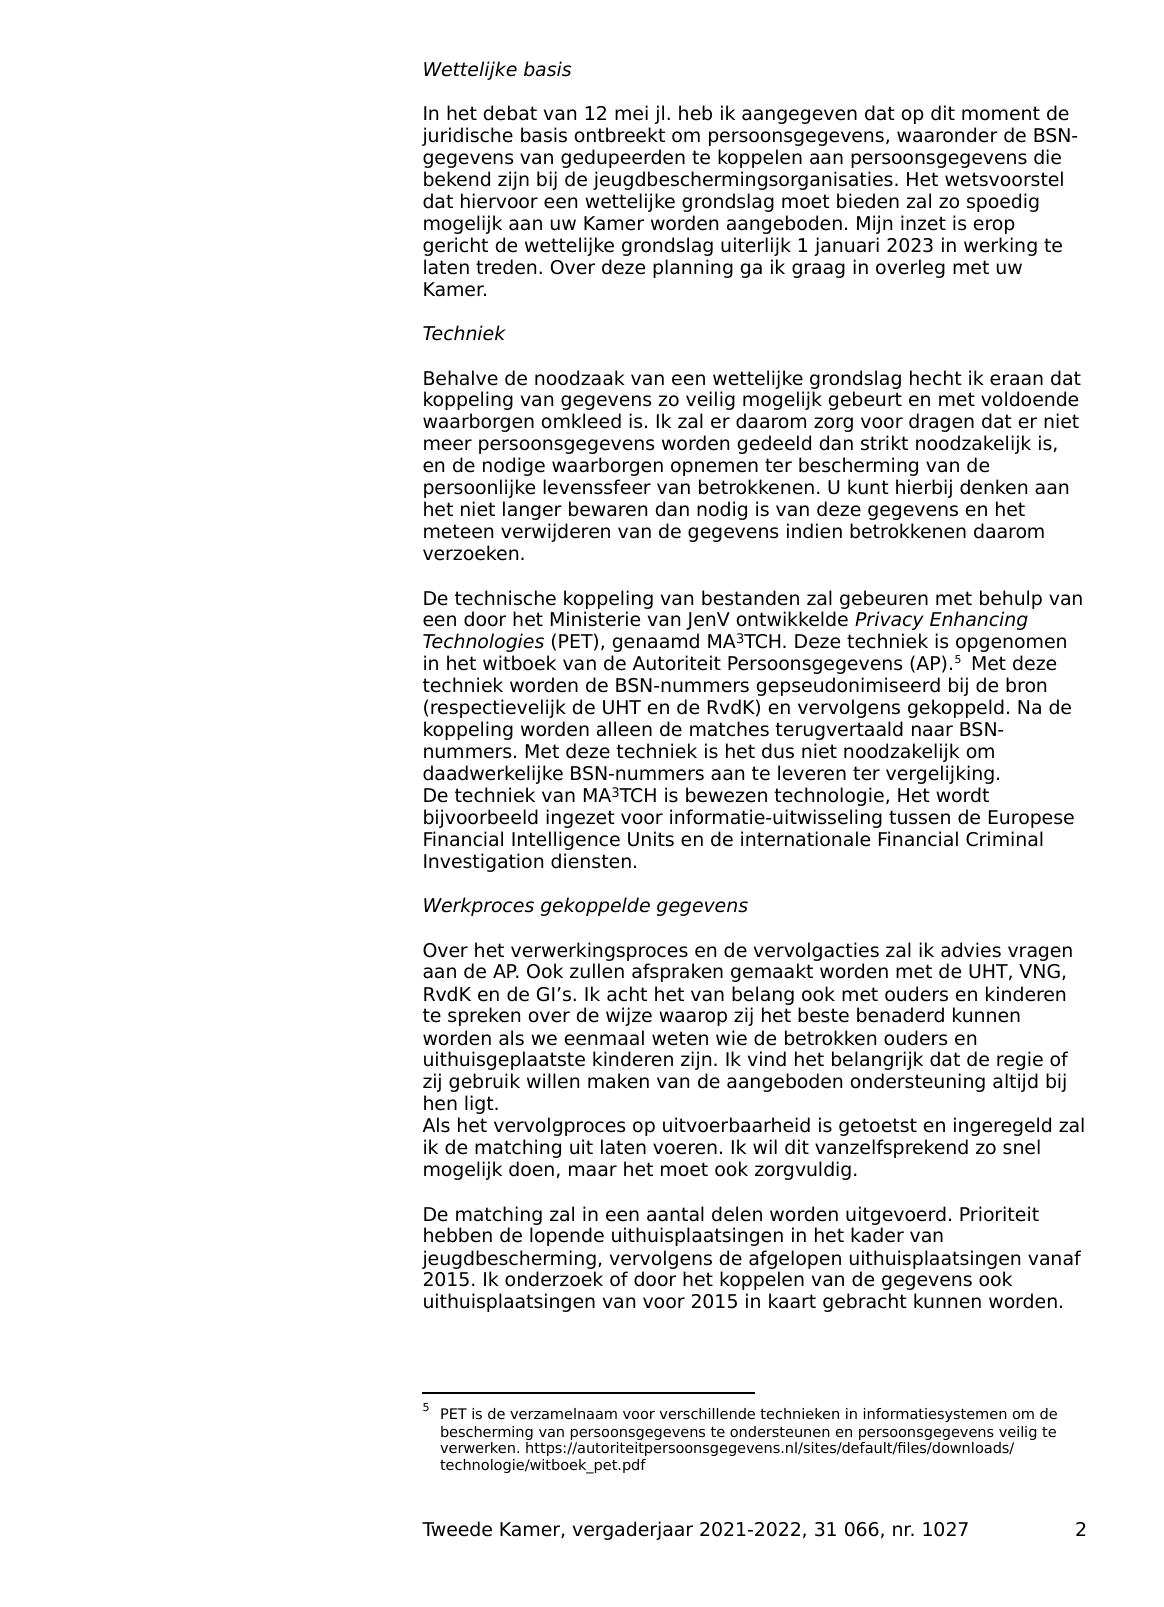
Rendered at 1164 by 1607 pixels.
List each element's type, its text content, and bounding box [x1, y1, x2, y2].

text In het debat van 12 mei jl. heb ik aangegeven dat op dit moment de juridische basis ontbreekt om persoonsgegevens, waaronder de BSN-gegevens van gedupeerden te koppelen aan persoonsgegevens die bekend zijn bij de jeugdbeschermingsorganisaties. Het wetsvoorstel dat hiervoor een wettelijke grondslag moet bieden zal zo spoedig mogelijk aan uw Kamer worden aangeboden. Mijn inzet is erop gericht de wettelijke grondslag uiterlijk 1 januari 2023 in werking te laten treden. Over deze planning ga ik graag in overleg met uw Kamer. [422, 103, 1087, 301]
text PET is de verzamelnaam voor verschillende technieken in informatiesystemen om de bescherming van persoonsgegevens te ondersteunen en persoonsgegevens veilig te verwerken. https://autoriteitpersoonsgegevens.nl/sites/default/files/downloads/technologie/witboek_pet.pdf [422, 1402, 1087, 1474]
text Als het vervolgproces op uitvoerbaarheid is getoetst en ingeregeld zal ik de matching uit laten voeren. Ik wil dit vanzelfsprekend zo snel mogelijk doen, maar het moet ook zorgvuldig. [422, 1115, 1087, 1181]
text De techniek van MA3TCH is bewezen technologie, Het wordt bijvoorbeeld ingezet voor informatie-uitwisseling tussen de Europese Financial Intelligence Units en de internationale Financial Criminal Investigation diensten. [422, 785, 1087, 873]
text Behalve de noodzaak van een wettelijke grondslag hecht ik eraan dat koppeling van gegevens zo veilig mogelijk gebeurt en met voldoende waarborgen omkleed is. Ik zal er daarom zorg voor dragen dat er niet meer persoonsgegevens worden gedeeld dan strikt noodzakelijk is, en de nodige waarborgen opnemen ter bescherming van de persoonlijke levenssfeer van betrokkenen. U kunt hierbij denken aan het niet langer bewaren dan nodig is van deze gegevens en het meteen verwijderen van de gegevens indien betrokkenen daarom verzoeken. [422, 367, 1087, 565]
subtitle Werkproces gekoppelde gegevens [422, 895, 1087, 917]
text De matching zal in een aantal delen worden uitgevoerd. Prioriteit hebben de lopende uithuisplaatsingen in het kader van jeugdbescherming, vervolgens de afgelopen uithuisplaatsingen vanaf 2015. Ik onderzoek of door het koppelen van de gegevens ook uithuisplaatsingen van voor 2015 in kaart gebracht kunnen worden. [422, 1203, 1087, 1313]
subtitle Wettelijke basis [422, 59, 1087, 81]
text Over het verwerkingsproces en de vervolgacties zal ik advies vragen aan de AP. Ook zullen afspraken gemaakt worden met de UHT, VNG, RvdK en de GI’s. Ik acht het van belang ook met ouders en kinderen te spreken over de wijze waarop zij het beste benaderd kunnen worden als we eenmaal weten wie de betrokken ouders en uithuisgeplaatste kinderen zijn. Ik vind het belangrijk dat de regie of zij gebruik willen maken van de aangeboden ondersteuning altijd bij hen ligt. [422, 939, 1087, 1115]
subtitle Techniek [422, 323, 1087, 345]
text De technische koppeling van bestanden zal gebeuren met behulp van een door het Ministerie van JenV ontwikkelde Privacy Enhancing Technologies (PET), genaamd MA3TCH. Deze techniek is opgenomen in het witboek van de Autoriteit Persoonsgegevens (AP). Met deze techniek worden de BSN-nummers gepseudonimiseerd bij de bron (respectievelijk de UHT en de RvdK) en vervolgens gekoppeld. Na de koppeling worden alleen de matches terugvertaald naar BSN-nummers. Met deze techniek is het dus niet noodzakelijk om daadwerkelijke BSN-nummers aan te leveren ter vergelijking. [422, 587, 1087, 785]
